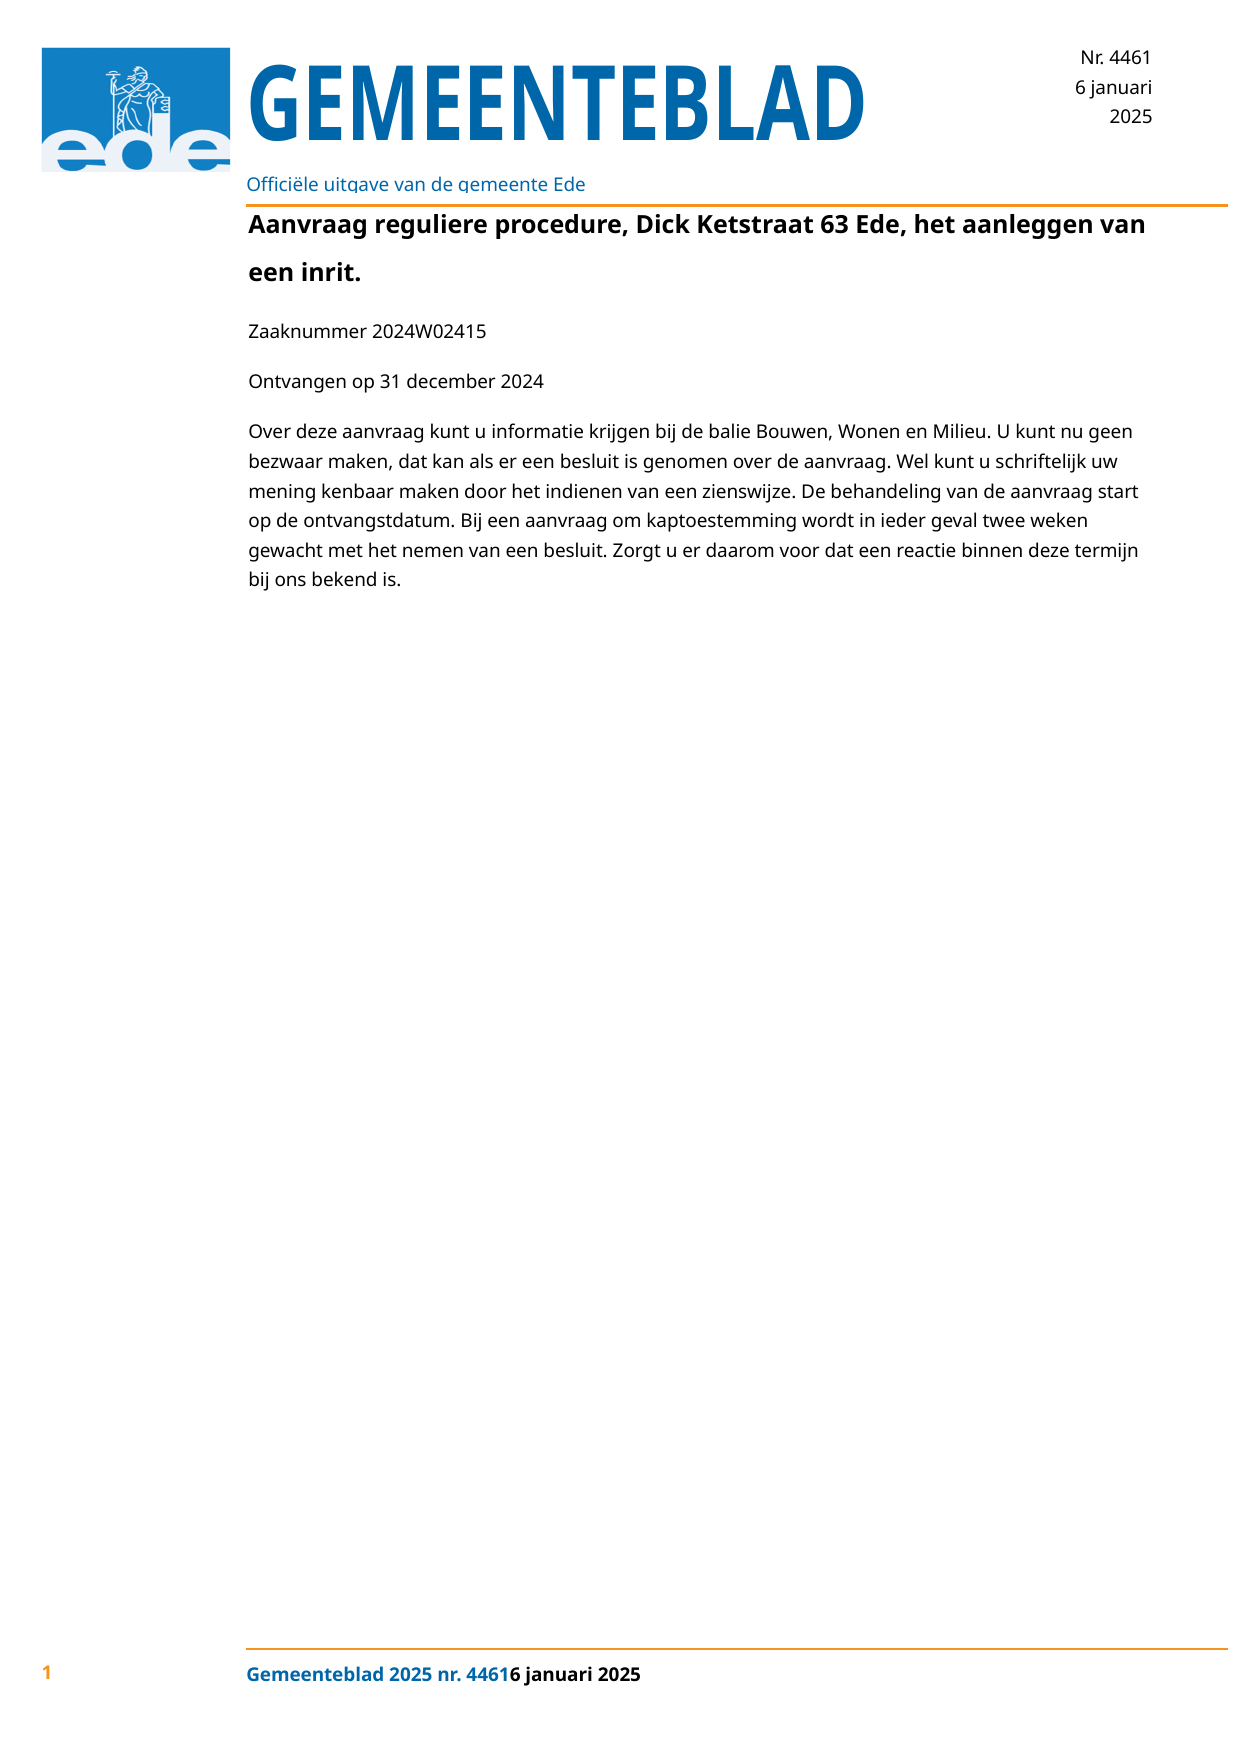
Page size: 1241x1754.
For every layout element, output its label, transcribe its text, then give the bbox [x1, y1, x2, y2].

text Ontvangen op 31 december 2024 [248, 368, 1152, 394]
picture [41, 47, 231, 172]
text Over deze aanvraag kunt u informatie krijgen bij de balie Bouwen, Wonen en Milieu. U kunt nu geen bezwaar maken, dat kan als er een besluit is genomen over de aanvraag. Wel kunt u schriftelijk uw mening kenbaar maken door het indienen van een zienswijze. De behandeling van de aanvraag start op de ontvangstdatum. Bij een aanvraag om kaptoestemming wordt in ieder geval twee weken gewacht met het nemen van een besluit. Zorgt u er daarom voor dat een reactie binnen deze termijn bij ons bekend is. [248, 419, 1152, 592]
text Aanvraag reguliere procedure, Dick Ketstraat 63 Ede, het aanleggen van een inrit. [248, 207, 1152, 288]
text Zaaknummer 2024W02415 [248, 318, 1152, 344]
